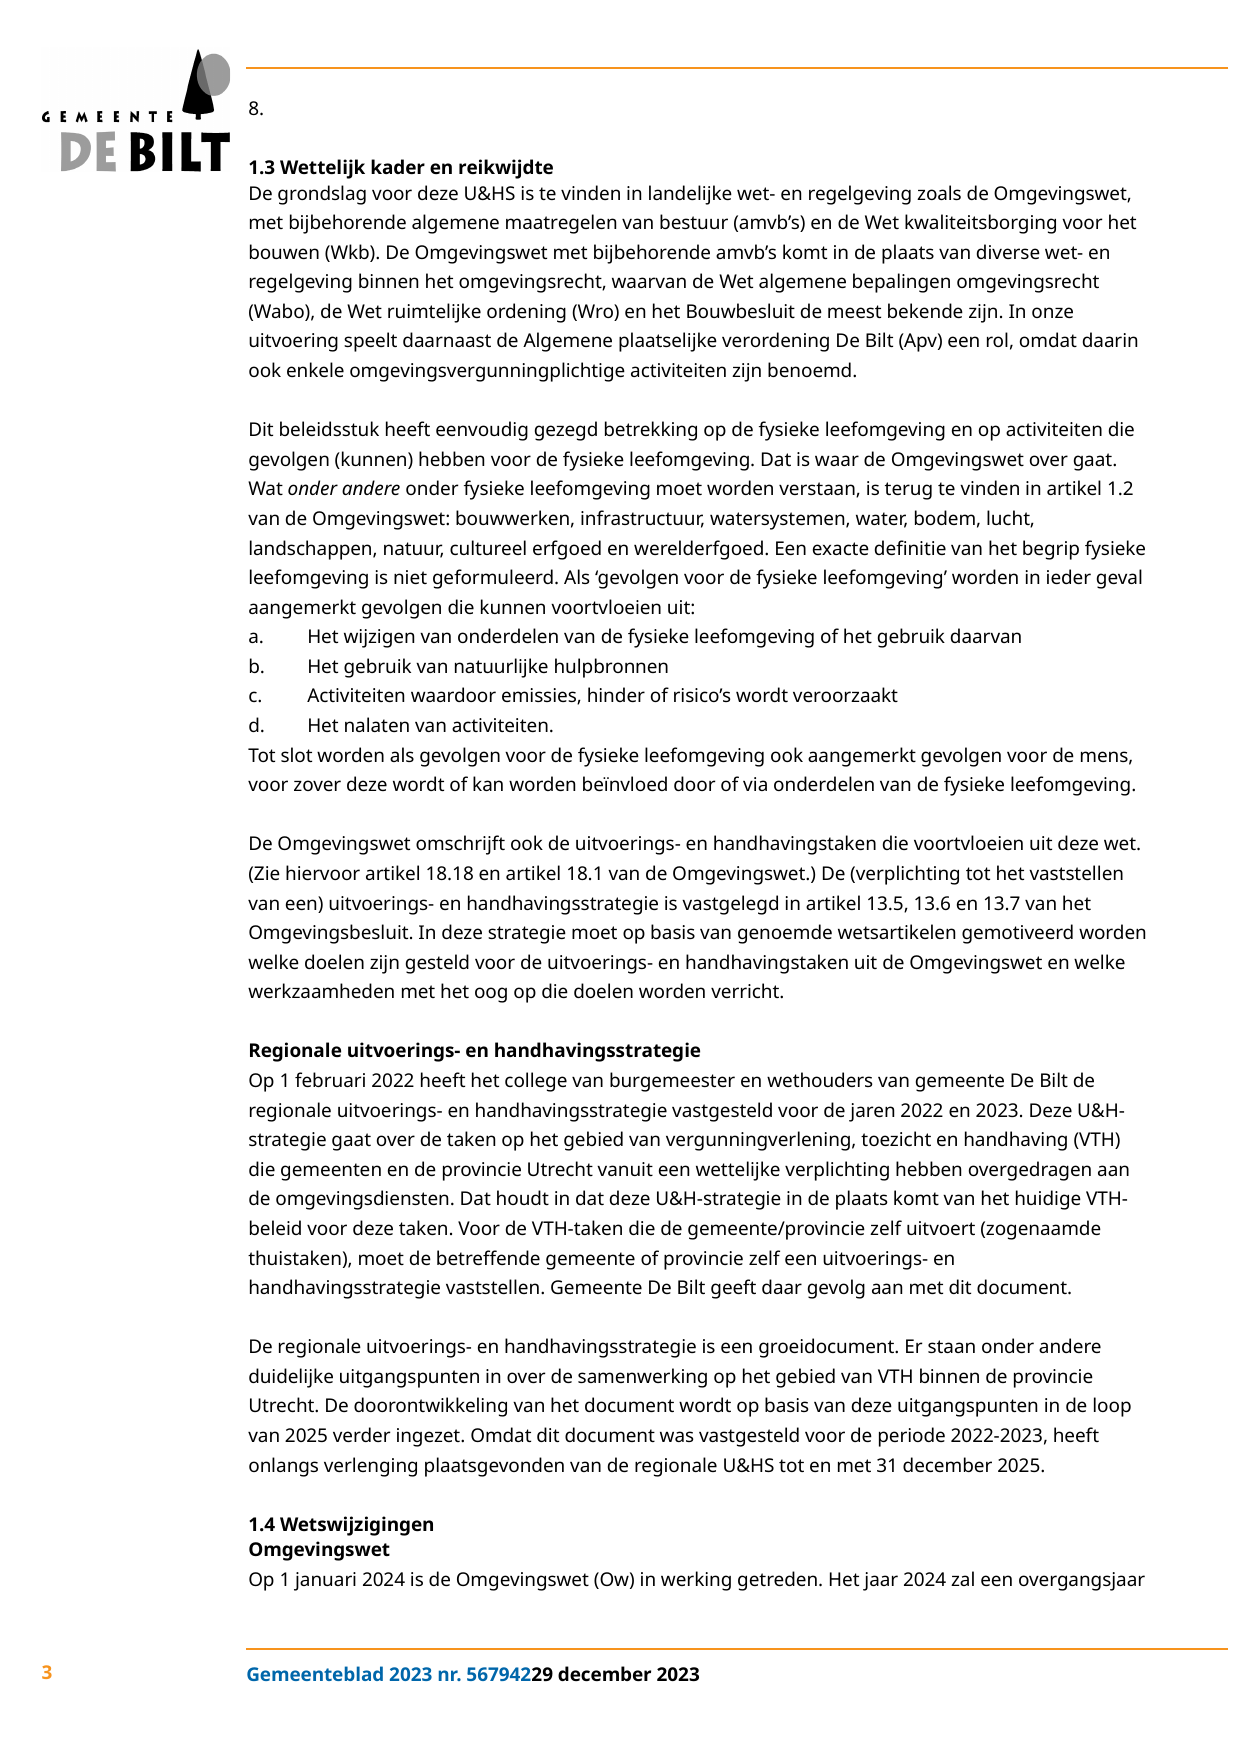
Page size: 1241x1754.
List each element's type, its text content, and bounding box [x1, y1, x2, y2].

text Op 1 januari 2024 is de Omgevingswet (Ow) in werking getreden. Het jaar 2024 zal een overgangsjaar [248, 1566, 1152, 1592]
text Dit beleidsstuk heeft eenvoudig gezegd betrekking op de fysieke leefomgeving en op activiteiten die gevolgen (kunnen) hebben voor de fysieke leefomgeving. Dat is waar de Omgevingswet over gaat. Wat onder andere onder fysieke leefomgeving moet worden verstaan, is terug te vinden in artikel 1.2 van de Omgevingswet: bouwwerken, infrastructuur, watersystemen, water, bodem, lucht, landschappen, natuur, cultureel erfgoed en werelderfgoed. Een exacte definitie van het begrip fysieke leefomgeving is niet geformuleerd. Als ‘gevolgen voor de fysieke leefomgeving’ worden in ieder geval aangemerkt gevolgen die kunnen voortvloeien uit: [248, 416, 1152, 619]
text Omgevingswet [248, 1537, 1152, 1562]
text De Omgevingswet omschrijft ook de uitvoerings- en handhavingstaken die voortvloeien uit deze wet. (Zie hiervoor artikel 18.18 en artikel 18.1 van de Omgevingswet.) De (verplichting tot het vaststellen van een) uitvoerings- en handhavingsstrategie is vastgelegd in artikel 13.5, 13.6 en 13.7 van het Omgevingsbesluit. In deze strategie moet op basis van genoemde wetsartikelen gemotiveerd worden welke doelen zijn gesteld voor de uitvoerings- en handhavingstaken uit de Omgevingswet en welke werkzaamheden met het oog op die doelen worden verricht. [248, 831, 1152, 1004]
picture [41, 47, 231, 172]
text Regionale uitvoerings- en handhavingsstrategie [248, 1038, 1152, 1063]
list Het gebruik van natuurlijke hulpbronnen [248, 653, 1152, 679]
text Tot slot worden als gevolgen voor de fysieke leefomgeving ook aangemerkt gevolgen voor de mens, voor zover deze wordt of kan worden beïnvloed door of via onderdelen van de fysieke leefomgeving. [248, 742, 1152, 797]
text 1.4 Wetswijzigingen [248, 1511, 1152, 1537]
text 1.3 Wettelijk kader en reikwijdte [248, 154, 1152, 180]
list Activiteiten waardoor emissies, hinder of risico’s wordt veroorzaakt [248, 683, 1152, 708]
text 8. [248, 95, 1152, 121]
text De grondslag voor deze U&HS is te vinden in landelijke wet- en regelgeving zoals de Omgevingswet, met bijbehorende algemene maatregelen van bestuur (amvb’s) en de Wet kwaliteitsborging voor het bouwen (Wkb). De Omgevingswet met bijbehorende amvb’s komt in de plaats van diverse wet- en regelgeving binnen het omgevingsrecht, waarvan de Wet algemene bepalingen omgevingsrecht (Wabo), de Wet ruimtelijke ordening (Wro) en het Bouwbesluit de meest bekende zijn. In onze uitvoering speelt daarnaast de Algemene plaatselijke verordening De Bilt (Apv) een rol, omdat daarin ook enkele omgevingsvergunningplichtige activiteiten zijn benoemd. [248, 180, 1152, 383]
text Op 1 februari 2022 heeft het college van burgemeester en wethouders van gemeente De Bilt de regionale uitvoerings- en handhavingsstrategie vastgesteld voor de jaren 2022 en 2023. Deze U&H-strategie gaat over de taken op het gebied van vergunningverlening, toezicht en handhaving (VTH) die gemeenten en de provincie Utrecht vanuit een wettelijke verplichting hebben overgedragen aan de omgevingsdiensten. Dat houdt in dat deze U&H-strategie in de plaats komt van het huidige VTH-beleid voor deze taken. Voor de VTH-taken die de gemeente/provincie zelf uitvoert (zogenaamde thuistaken), moet de betreffende gemeente of provincie zelf een uitvoerings- en handhavingsstrategie vaststellen. Gemeente De Bilt geeft daar gevolg aan met dit document. [248, 1067, 1152, 1300]
list Het nalaten van activiteiten. [248, 712, 1152, 738]
list Het wijzigen van onderdelen van de fysieke leefomgeving of het gebruik daarvan [248, 623, 1152, 649]
text De regionale uitvoerings- en handhavingsstrategie is een groeidocument. Er staan onder andere duidelijke uitgangspunten in over de samenwerking op het gebied van VTH binnen de provincie Utrecht. De doorontwikkeling van het document wordt op basis van deze uitgangspunten in de loop van 2025 verder ingezet. Omdat dit document was vastgesteld voor de periode 2022-2023, heeft onlangs verlenging plaatsgevonden van de regionale U&HS tot en met 31 december 2025. [248, 1333, 1152, 1477]
